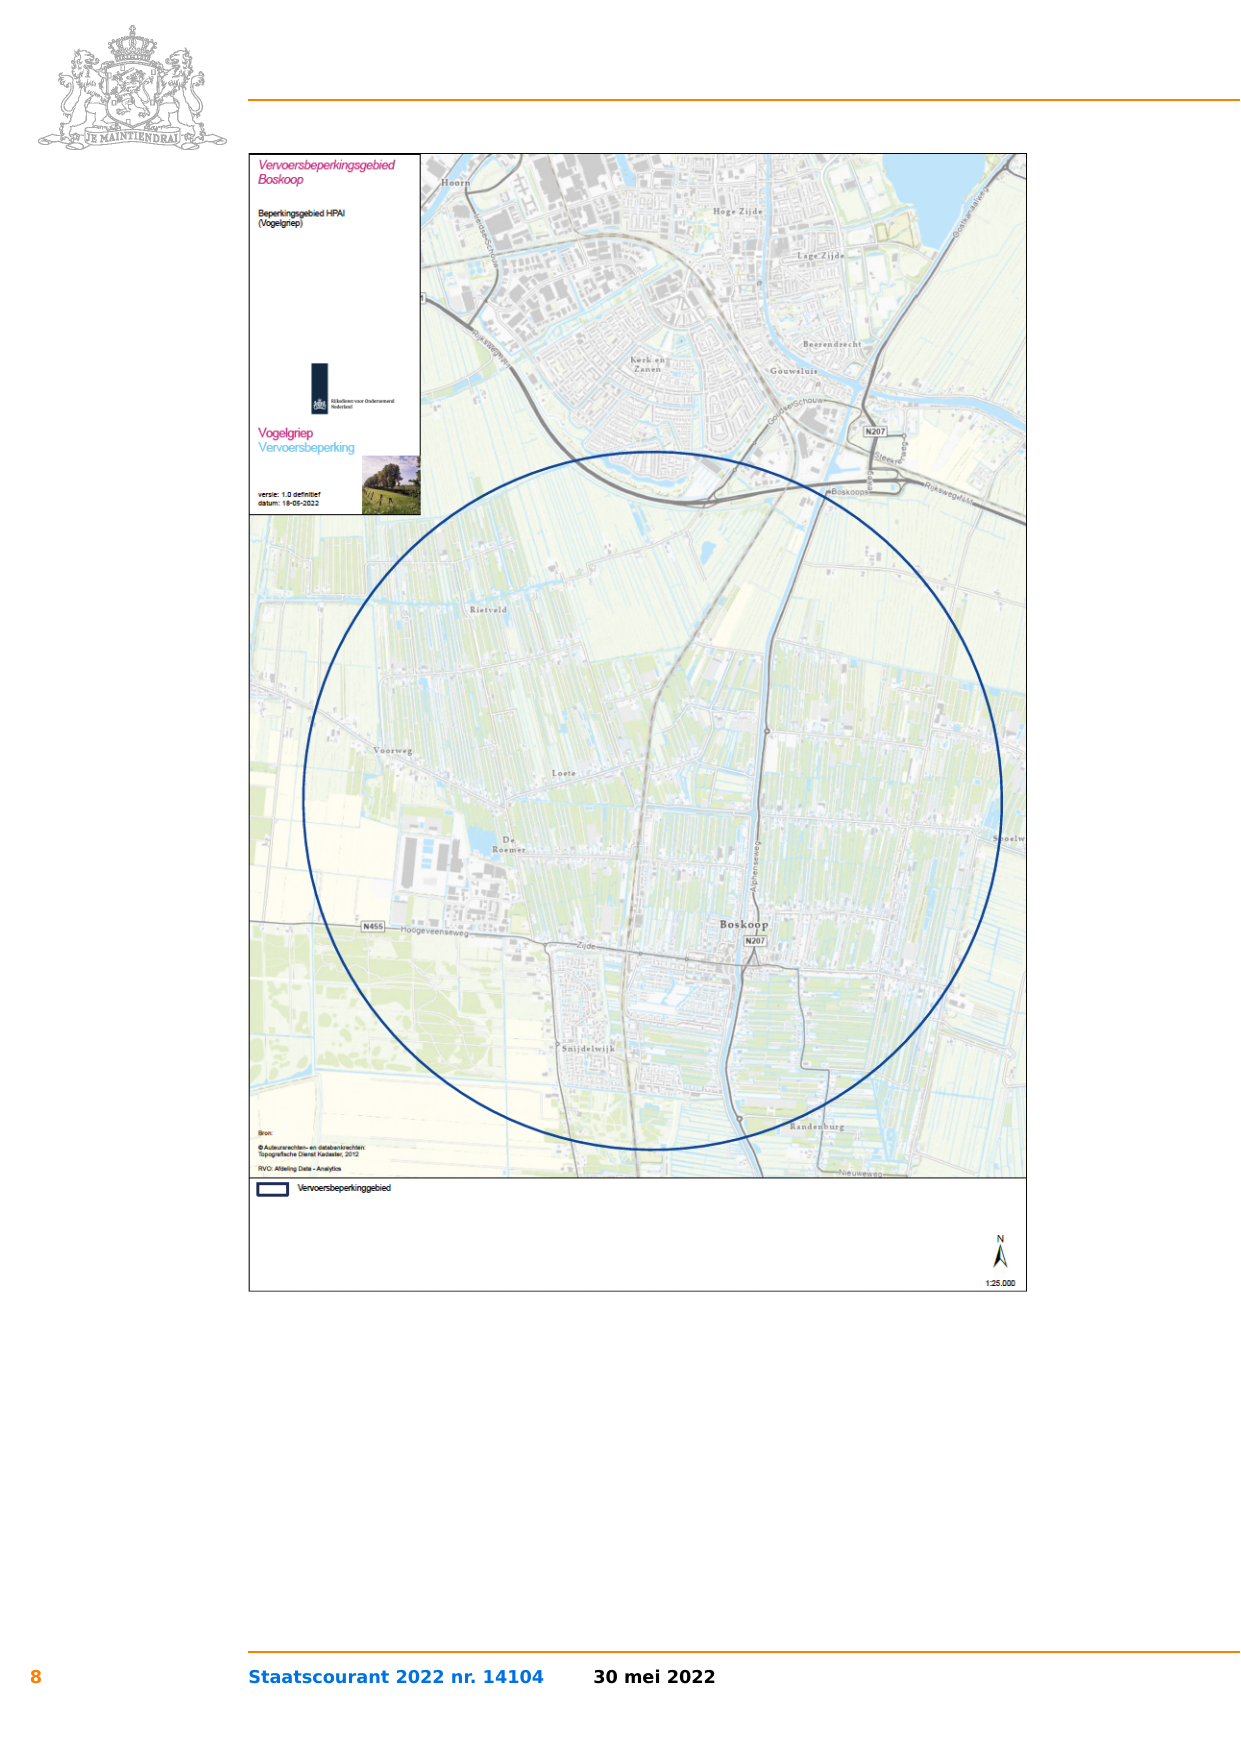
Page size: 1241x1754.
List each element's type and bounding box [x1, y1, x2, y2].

picture [248, 151, 1028, 1292]
picture [38, 25, 227, 150]
